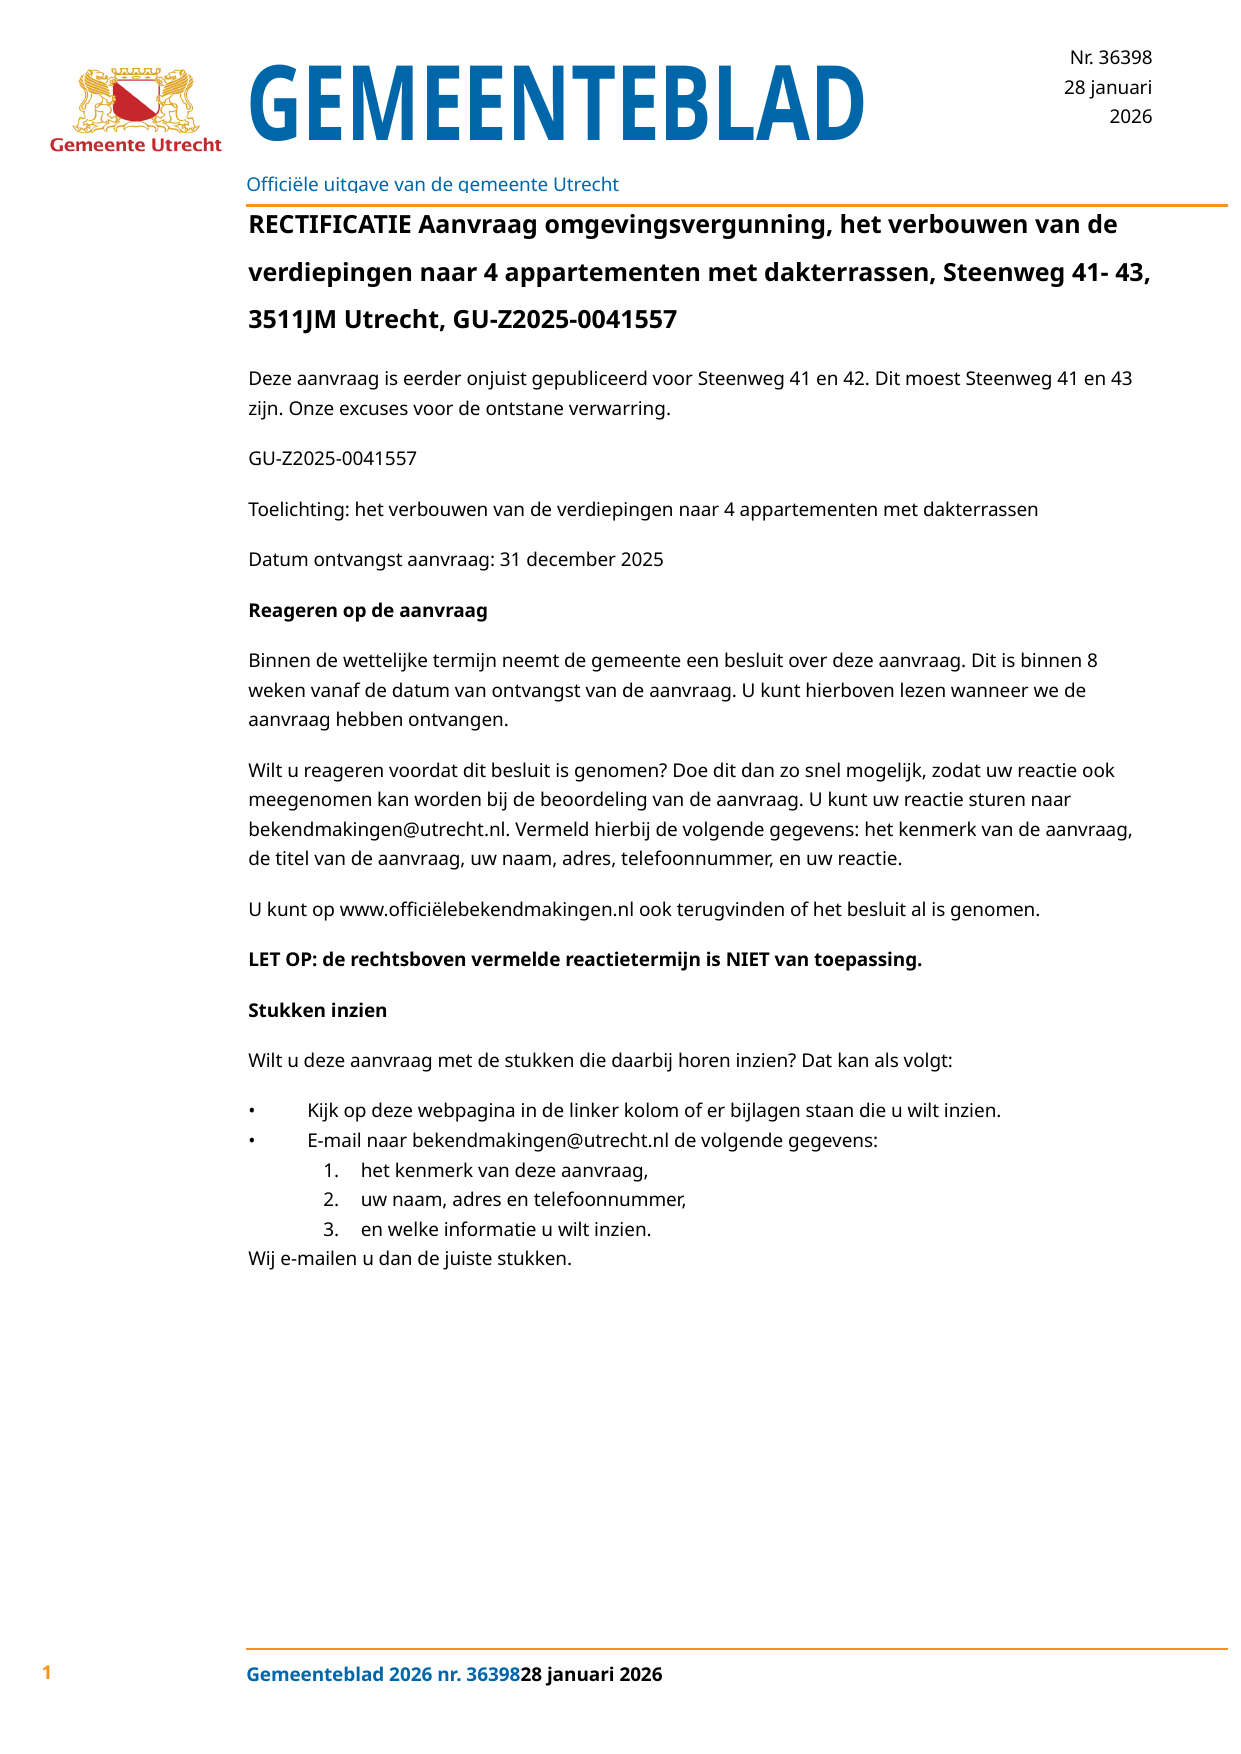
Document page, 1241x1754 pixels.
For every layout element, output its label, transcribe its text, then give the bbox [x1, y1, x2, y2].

text Wilt u deze aanvraag met de stukken die daarbij horen inzien? Dat kan als volgt: [248, 1047, 1152, 1073]
text Toelichting: het verbouwen van de verdiepingen naar 4 appartementen met dakterrassen [248, 496, 1152, 522]
list Kijk op deze webpagina in de linker kolom of er bijlagen staan die u wilt inzien. [248, 1098, 1152, 1123]
list uw naam, adres en telefoonnummer, [323, 1186, 1152, 1212]
text Datum ontvangst aanvraag: 31 december 2025 [248, 546, 1152, 572]
text Stukken inzien [248, 997, 1152, 1022]
text Reageren op de aanvraag [248, 597, 1152, 622]
text Deze aanvraag is eerder onjuist gepubliceerd voor Steenweg 41 en 42. Dit moest Steenweg 41 en 43 zijn. Onze excuses voor de ontstane verwarring. [248, 366, 1152, 421]
list E-mail naar bekendmakingen@utrecht.nl de volgende gegevens: [248, 1127, 1152, 1153]
text RECTIFICATIE Aanvraag omgevingsvergunning, het verbouwen van de verdiepingen naar 4 appartementen met dakterrassen, Steenweg 41- 43, 3511JM Utrecht, GU-Z2025-0041557 [248, 207, 1152, 336]
text U kunt op www.officiëlebekendmakingen.nl ook terugvinden of het besluit al is genomen. [248, 896, 1152, 922]
list het kenmerk van deze aanvraag, [323, 1157, 1152, 1182]
text Wij e-mailen u dan de juiste stukken. [248, 1246, 1152, 1271]
text Binnen de wettelijke termijn neemt de gemeente een besluit over deze aanvraag. Dit is binnen 8 weken vanaf de datum van ontvangst van de aanvraag. U kunt hierboven lezen wanneer we de aanvraag hebben ontvangen. [248, 647, 1152, 732]
text Wilt u reageren voordat dit besluit is genomen? Doe dit dan zo snel mogelijk, zodat uw reactie ook meegenomen kan worden bij de beoordeling van de aanvraag. U kunt uw reactie sturen naar bekendmakingen@utrecht.nl. Vermeld hierbij de volgende gegevens: het kenmerk van de aanvraag, de titel van de aanvraag, uw naam, adres, telefoonnummer, en uw reactie. [248, 757, 1152, 871]
text GU-Z2025-0041557 [248, 446, 1152, 471]
picture [41, 47, 231, 172]
text LET OP: de rechtsboven vermelde reactietermijn is NIET van toepassing. [248, 946, 1152, 972]
list en welke informatie u wilt inzien. [323, 1216, 1152, 1242]
